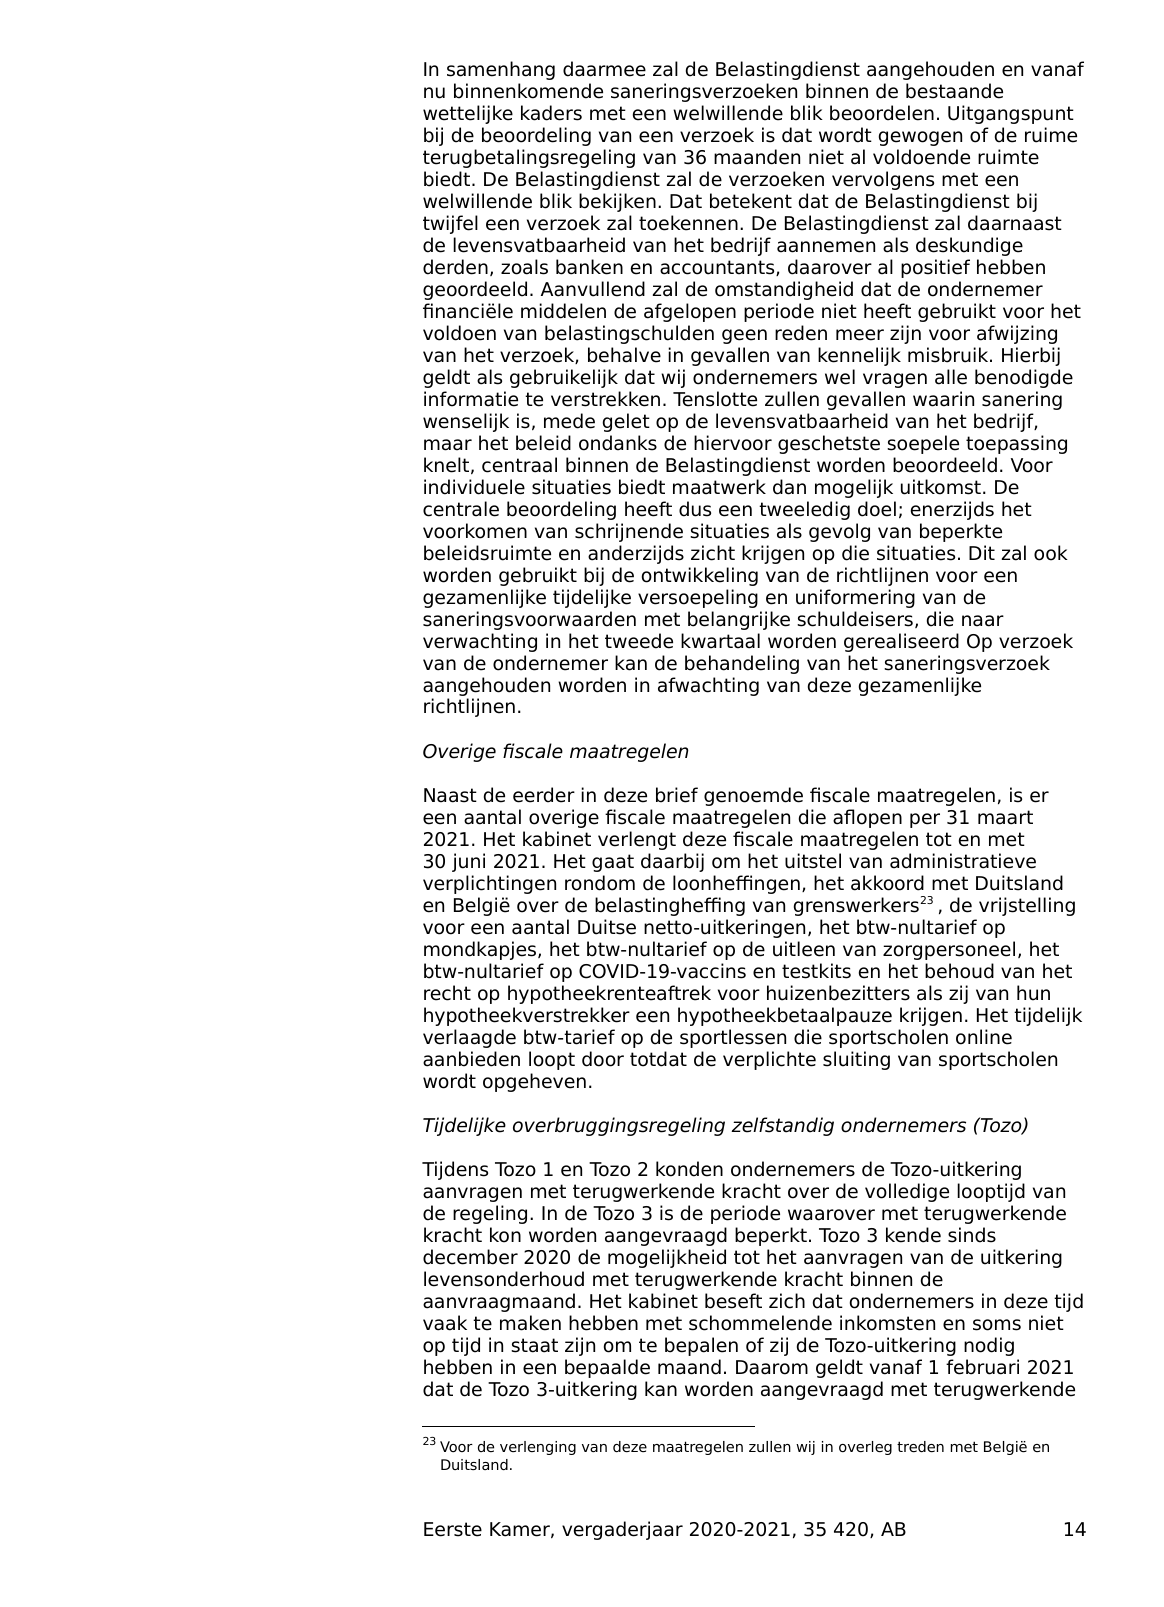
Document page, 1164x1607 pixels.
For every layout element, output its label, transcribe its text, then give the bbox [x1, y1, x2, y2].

subtitle Overige fiscale maatregelen [422, 741, 1087, 763]
text In samenhang daarmee zal de Belastingdienst aangehouden en vanaf nu binnenkomende saneringsverzoeken binnen de bestaande wettelijke kaders met een welwillende blik beoordelen. Uitgangspunt bij de beoordeling van een verzoek is dat wordt gewogen of de ruime terugbetalingsregeling van 36 maanden niet al voldoende ruimte biedt. De Belastingdienst zal de verzoeken vervolgens met een welwillende blik bekijken. Dat betekent dat de Belastingdienst bij twijfel een verzoek zal toekennen. De Belastingdienst zal daarnaast de levensvatbaarheid van het bedrijf aannemen als deskundige derden, zoals banken en accountants, daarover al positief hebben geoordeeld. Aanvullend zal de omstandigheid dat de ondernemer financiële middelen de afgelopen periode niet heeft gebruikt voor het voldoen van belastingschulden geen reden meer zijn voor afwijzing van het verzoek, behalve in gevallen van kennelijk misbruik. Hierbij geldt als gebruikelijk dat wij ondernemers wel vragen alle benodigde informatie te verstrekken. Tenslotte zullen gevallen waarin sanering wenselijk is, mede gelet op de levensvatbaarheid van het bedrijf, maar het beleid ondanks de hiervoor geschetste soepele toepassing knelt, centraal binnen de Belastingdienst worden beoordeeld. Voor individuele situaties biedt maatwerk dan mogelijk uitkomst. De centrale beoordeling heeft dus een tweeledig doel; enerzijds het voorkomen van schrijnende situaties als gevolg van beperkte beleidsruimte en anderzijds zicht krijgen op die situaties. Dit zal ook worden gebruikt bij de ontwikkeling van de richtlijnen voor een gezamenlijke tijdelijke versoepeling en uniformering van de saneringsvoorwaarden met belangrijke schuldeisers, die naar verwachting in het tweede kwartaal worden gerealiseerd Op verzoek van de ondernemer kan de behandeling van het saneringsverzoek aangehouden worden in afwachting van deze gezamenlijke richtlijnen. [422, 59, 1087, 718]
text Tijdens Tozo 1 en Tozo 2 konden ondernemers de Tozo-uitkering aanvragen met terugwerkende kracht over de volledige looptijd van de regeling. In de Tozo 3 is de periode waarover met terugwerkende kracht kon worden aangevraagd beperkt. Tozo 3 kende sinds december 2020 de mogelijkheid tot het aanvragen van de uitkering levensonderhoud met terugwerkende kracht binnen de aanvraagmaand. Het kabinet beseft zich dat ondernemers in deze tijd vaak te maken hebben met schommelende inkomsten en soms niet op tijd in staat zijn om te bepalen of zij de Tozo-uitkering nodig hebben in een bepaalde maand. Daarom geldt vanaf 1 februari 2021 dat de Tozo 3-uitkering kan worden aangevraagd met terugwerkende [422, 1159, 1087, 1401]
subtitle Tijdelijke overbruggingsregeling zelfstandig ondernemers (Tozo) [422, 1115, 1087, 1137]
text Voor de verlenging van deze maatregelen zullen wij in overleg treden met België en Duitsland. [422, 1435, 1087, 1474]
text Naast de eerder in deze brief genoemde fiscale maatregelen, is er een aantal overige fiscale maatregelen die aflopen per 31 maart 2021. Het kabinet verlengt deze fiscale maatregelen tot en met 30 juni 2021. Het gaat daarbij om het uitstel van administratieve verplichtingen rondom de loonheffingen, het akkoord met Duitsland en België over de belastingheffing van grenswerkers, de vrijstelling voor een aantal Duitse netto-uitkeringen, het btw-nultarief op mondkapjes, het btw-nultarief op de uitleen van zorgpersoneel, het btw-nultarief op COVID-19-vaccins en testkits en het behoud van het recht op hypotheekrenteaftrek voor huizenbezitters als zij van hun hypotheekverstrekker een hypotheekbetaalpauze krijgen. Het tijdelijk verlaagde btw-tarief op de sportlessen die sportscholen online aanbieden loopt door totdat de verplichte sluiting van sportscholen wordt opgeheven. [422, 785, 1087, 1092]
